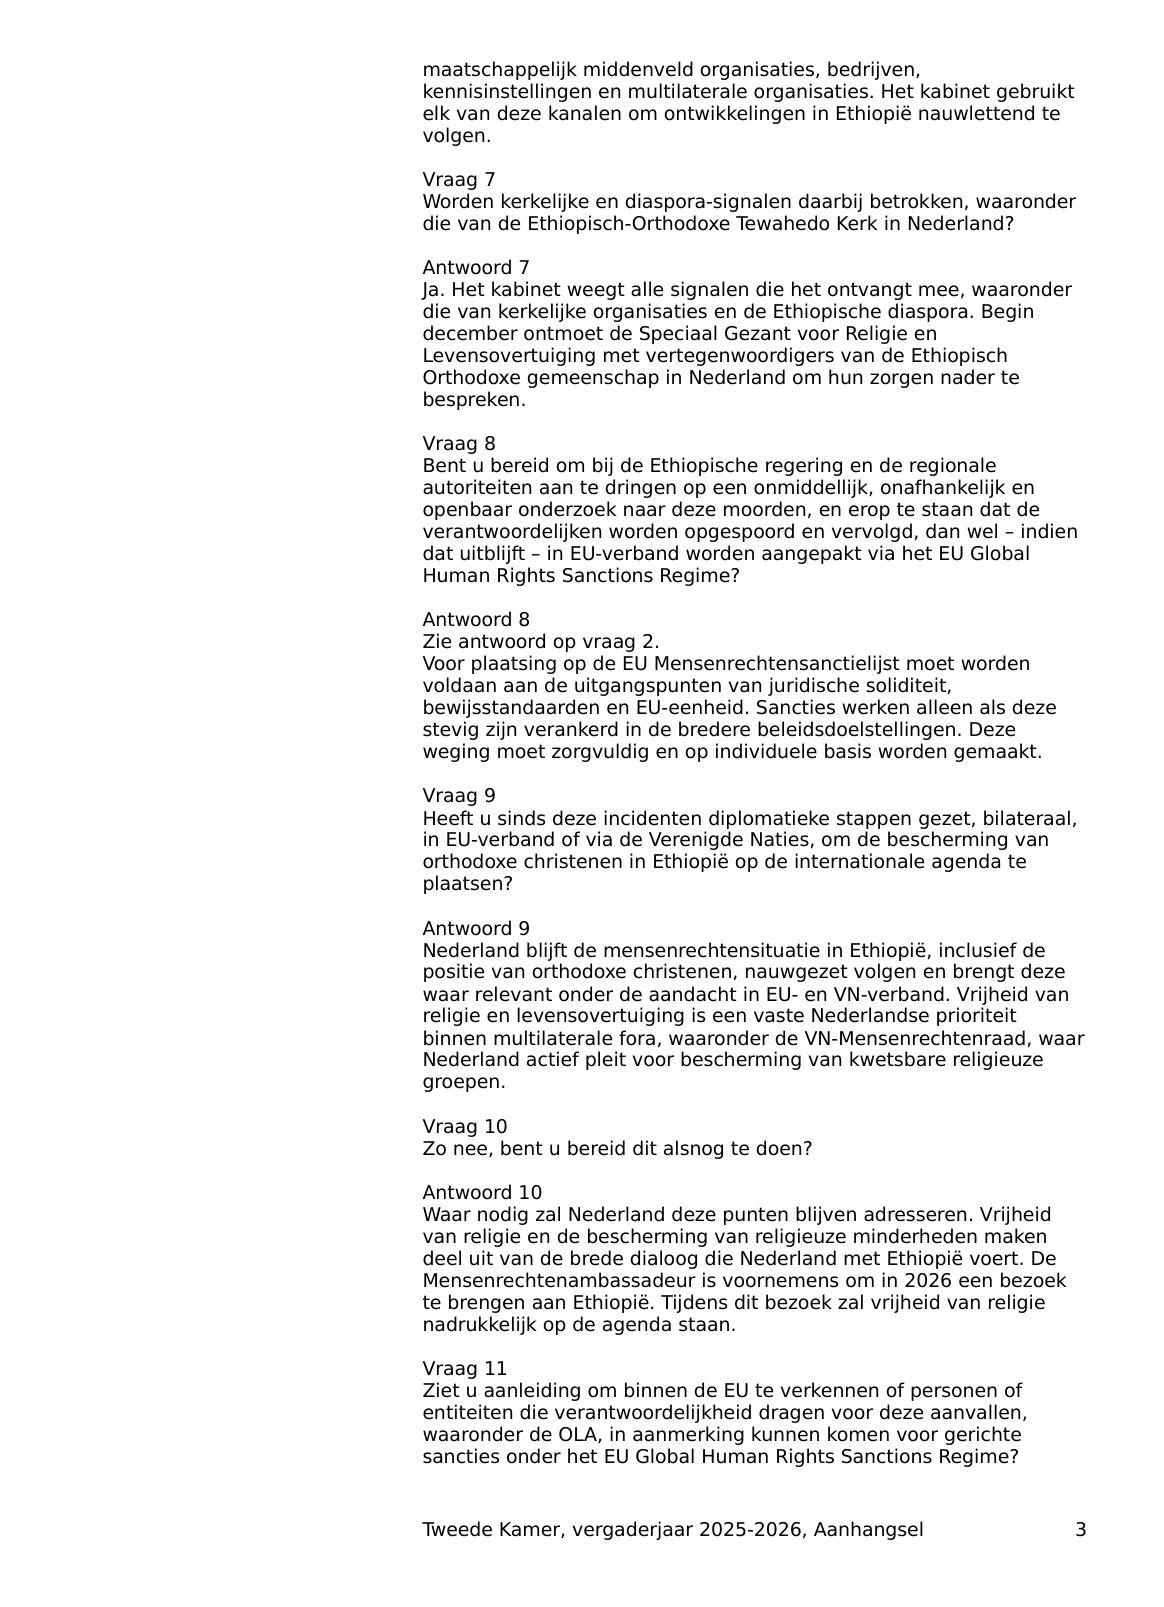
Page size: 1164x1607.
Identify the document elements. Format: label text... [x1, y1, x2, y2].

text Vraag 7 [422, 169, 1087, 191]
text Antwoord 9 [422, 917, 1087, 939]
text Vraag 8 [422, 433, 1087, 455]
text Worden kerkelijke en diaspora-signalen daarbij betrokken, waaronder die van de Ethiopisch-Orthodoxe Tewahedo Kerk in Nederland? [422, 191, 1087, 235]
text Vraag 11 [422, 1358, 1087, 1380]
text Antwoord 8 [422, 609, 1087, 631]
text Bent u bereid om bij de Ethiopische regering en de regionale autoriteiten aan te dringen op een onmiddellijk, onafhankelijk en openbaar onderzoek naar deze moorden, en erop te staan dat de verantwoordelijken worden opgespoord en vervolgd, dan wel – indien dat uitblijft – in EU-verband worden aangepakt via het EU Global Human Rights Sanctions Regime? [422, 455, 1087, 587]
text Antwoord 10 [422, 1182, 1087, 1204]
text Ziet u aanleiding om binnen de EU te verkennen of personen of entiteiten die verantwoordelijkheid dragen voor deze aanvallen, waaronder de OLA, in aanmerking kunnen komen voor gerichte sancties onder het EU Global Human Rights Sanctions Regime? [422, 1380, 1087, 1468]
text Antwoord 7 [422, 257, 1087, 279]
text Zie antwoord op vraag 2. [422, 631, 1087, 653]
text Vraag 9 [422, 785, 1087, 807]
text Waar nodig zal Nederland deze punten blijven adresseren. Vrijheid van religie en de bescherming van religieuze minderheden maken deel uit van de brede dialoog die Nederland met Ethiopië voert. De Mensenrechtenambassadeur is voornemens om in 2026 een bezoek te brengen aan Ethiopië. Tijdens dit bezoek zal vrijheid van religie nadrukkelijk op de agenda staan. [422, 1204, 1087, 1336]
text Voor plaatsing op de EU Mensenrechtensanctielijst moet worden voldaan aan de uitgangspunten van juridische soliditeit, bewijsstandaarden en EU-eenheid. Sancties werken alleen als deze stevig zijn verankerd in de bredere beleidsdoelstellingen. Deze weging moet zorgvuldig en op individuele basis worden gemaakt. [422, 653, 1087, 763]
text maatschappelijk middenveld organisaties, bedrijven, kennisinstellingen en multilaterale organisaties. Het kabinet gebruikt elk van deze kanalen om ontwikkelingen in Ethiopië nauwlettend te volgen. [422, 59, 1087, 147]
text Ja. Het kabinet weegt alle signalen die het ontvangt mee, waaronder die van kerkelijke organisaties en de Ethiopische diaspora. Begin december ontmoet de Speciaal Gezant voor Religie en Levensovertuiging met vertegenwoordigers van de Ethiopisch Orthodoxe gemeenschap in Nederland om hun zorgen nader te bespreken. [422, 279, 1087, 411]
text Zo nee, bent u bereid dit alsnog te doen? [422, 1137, 1087, 1159]
text Nederland blijft de mensenrechtensituatie in Ethiopië, inclusief de positie van orthodoxe christenen, nauwgezet volgen en brengt deze waar relevant onder de aandacht in EU- en VN-verband. Vrijheid van religie en levensovertuiging is een vaste Nederlandse prioriteit binnen multilaterale fora, waaronder de VN-Mensenrechtenraad, waar Nederland actief pleit voor bescherming van kwetsbare religieuze groepen. [422, 939, 1087, 1093]
text Vraag 10 [422, 1116, 1087, 1137]
text Heeft u sinds deze incidenten diplomatieke stappen gezet, bilateraal, in EU-verband of via de Verenigde Naties, om de bescherming van orthodoxe christenen in Ethiopië op de internationale agenda te plaatsen? [422, 807, 1087, 895]
